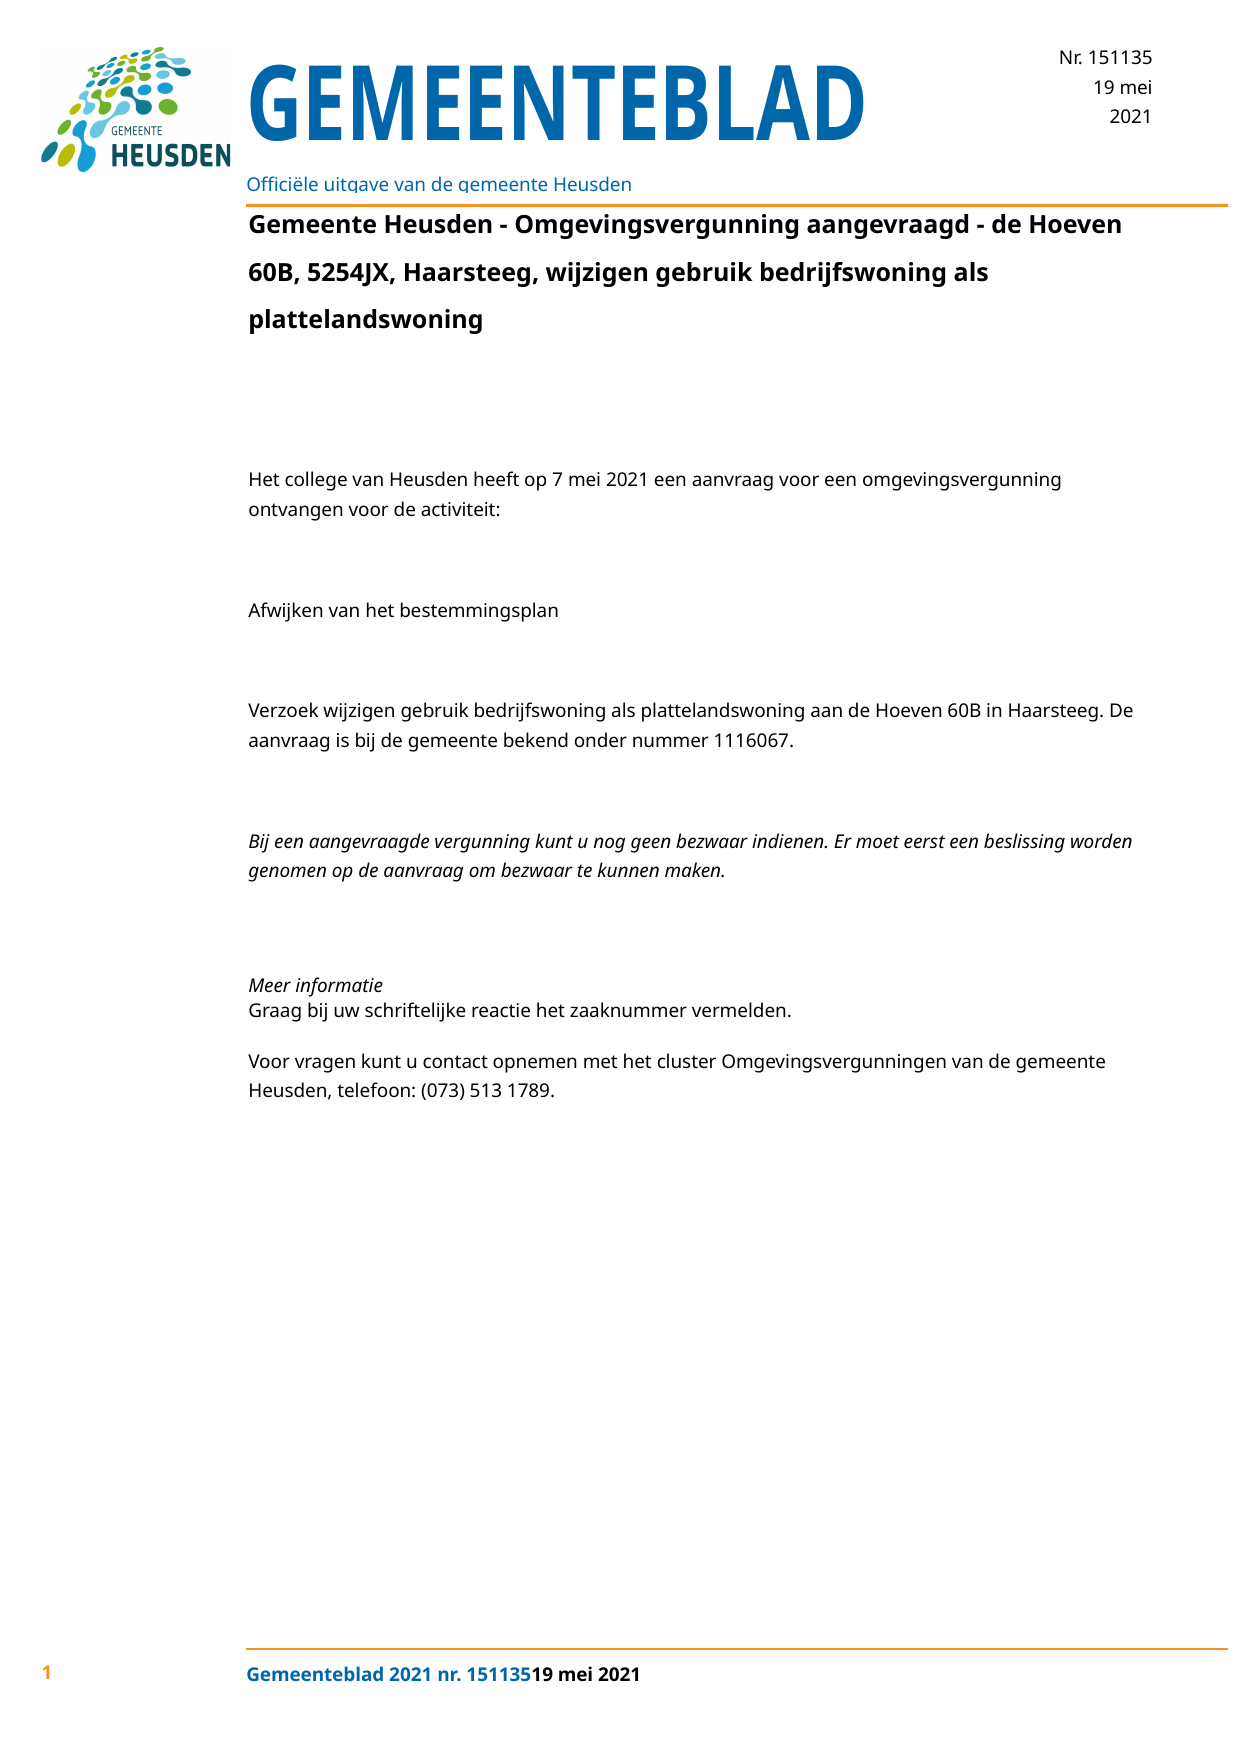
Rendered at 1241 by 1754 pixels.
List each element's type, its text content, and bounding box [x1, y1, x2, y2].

text Bij een aangevraagde vergunning kunt u nog geen bezwaar indienen. Er moet eerst een beslissing worden genomen op de aanvraag om bezwaar te kunnen maken. [248, 828, 1152, 883]
text Verzoek wijzigen gebruik bedrijfswoning als plattelandswoning aan de Hoeven 60B in Haarsteeg. De aanvraag is bij de gemeente bekend onder nummer 1116067. [248, 698, 1152, 753]
text Voor vragen kunt u contact opnemen met het cluster Omgevingsvergunningen van de gemeente Heusden, telefoon: (073) 513 1789. [248, 1048, 1152, 1103]
text Het college van Heusden heeft op 7 mei 2021 een aanvraag voor een omgevingsvergunning ontvangen voor de activiteit: [248, 466, 1152, 522]
text Meer informatie [248, 972, 1152, 998]
picture [41, 47, 231, 172]
text Graag bij uw schriftelijke reactie het zaaknummer vermelden. [248, 998, 1152, 1023]
text Afwijken van het bestemmingsplan [248, 597, 1152, 622]
text Gemeente Heusden - Omgevingsvergunning aangevraagd - de Hoeven 60B, 5254JX, Haarsteeg, wijzigen gebruik bedrijfswoning als plattelandswoning [248, 207, 1152, 336]
